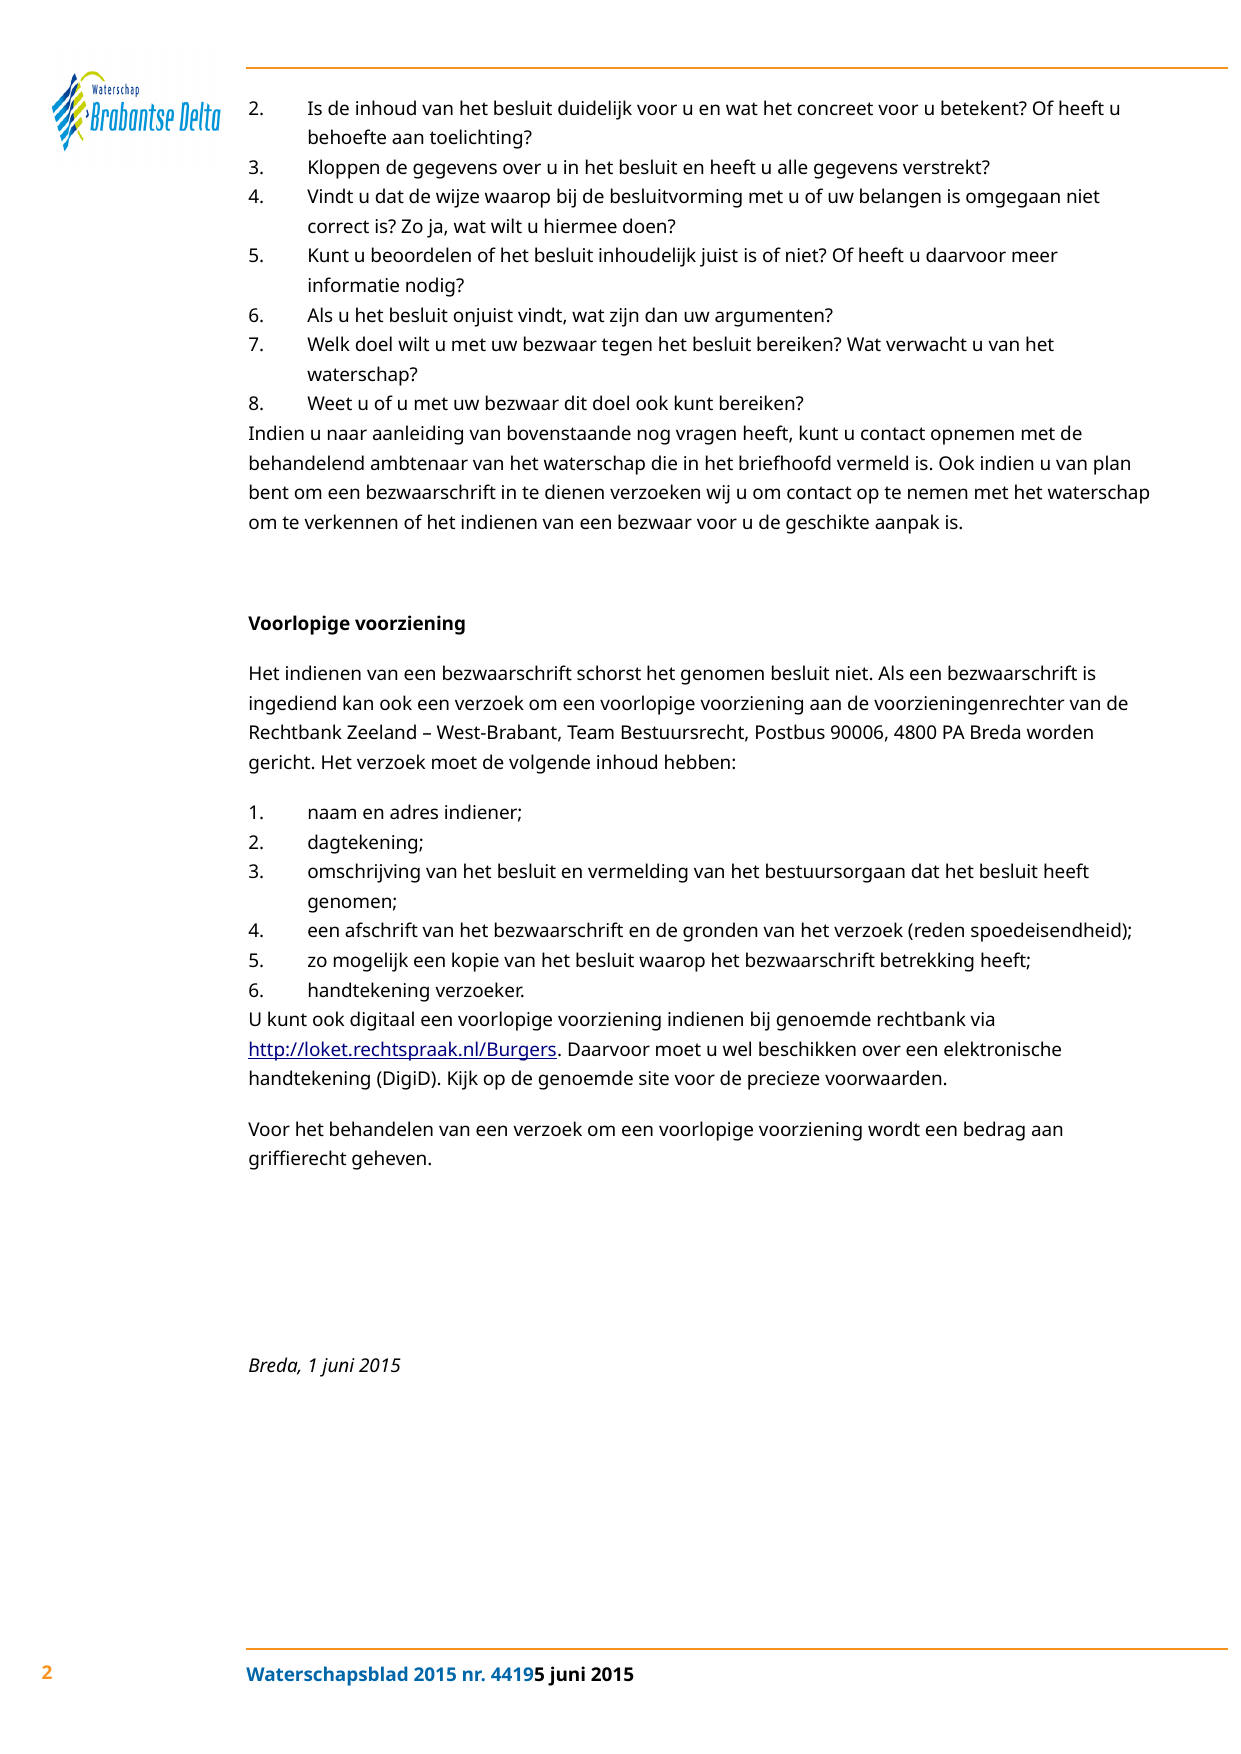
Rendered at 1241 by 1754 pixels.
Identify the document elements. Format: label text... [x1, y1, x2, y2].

picture [41, 47, 231, 172]
text Indien u naar aanleiding van bovenstaande nog vragen heeft, kunt u contact opnemen met de behandelend ambtenaar van het waterschap die in het briefhoofd vermeld is. Ook indien u van plan bent om een bezwaarschrift in te dienen verzoeken wij u om contact op te nemen met het waterschap om te verkennen of het indienen van een bezwaar voor u de geschikte aanpak is. [248, 420, 1152, 535]
list Vindt u dat de wijze waarop bij de besluitvorming met u of uw belangen is omgegaan niet correct is? Zo ja, wat wilt u hiermee doen? [248, 183, 1152, 239]
list Als u het besluit onjuist vindt, wat zijn dan uw argumenten? [248, 302, 1152, 328]
text Breda, 1 juni 2015 [248, 1352, 1152, 1378]
list omschrijving van het besluit en vermelding van het bestuursorgaan dat het besluit heeft genomen; [248, 858, 1152, 914]
list Kloppen de gegevens over u in het besluit en heeft u alle gegevens verstrekt? [248, 154, 1152, 180]
list een afschrift van het bezwaarschrift en de gronden van het verzoek (reden spoedeisendheid); [248, 918, 1152, 943]
list naam en adres indiener; [248, 799, 1152, 825]
list zo mogelijk een kopie van het besluit waarop het bezwaarschrift betrekking heeft; [248, 947, 1152, 973]
list Welk doel wilt u met uw bezwaar tegen het besluit bereiken? Wat verwacht u van het waterschap? [248, 331, 1152, 387]
text Voorlopige voorziening [248, 610, 1152, 636]
list Kunt u beoordelen of het besluit inhoudelijk juist is of niet? Of heeft u daarvoor meer informatie nodig? [248, 243, 1152, 298]
text U kunt ook digitaal een voorlopige voorziening indienen bij genoemde rechtbank via http://loket.rechtspraak.nl/Burgers. Daarvoor moet u wel beschikken over een elektronische handtekening (DigiD). Kijk op de genoemde site voor de precieze voorwaarden. [248, 1006, 1152, 1091]
text Het indienen van een bezwaarschrift schorst het genomen besluit niet. Als een bezwaarschrift is ingediend kan ook een verzoek om een voorlopige voorziening aan de voorzieningenrechter van de Rechtbank Zeeland – West-Brabant, Team Bestuursrecht, Postbus 90006, 4800 PA Breda worden gericht. Het verzoek moet de volgende inhoud hebben: [248, 660, 1152, 775]
list Weet u of u met uw bezwaar dit doel ook kunt bereiken? [248, 391, 1152, 416]
text Voor het behandelen van een verzoek om een voorlopige voorziening wordt een bedrag aan griffierecht geheven. [248, 1116, 1152, 1171]
list Is de inhoud van het besluit duidelijk voor u en wat het concreet voor u betekent? Of heeft u behoefte aan toelichting? [248, 95, 1152, 150]
list dagtekening; [248, 829, 1152, 855]
list handtekening verzoeker. [248, 977, 1152, 1003]
